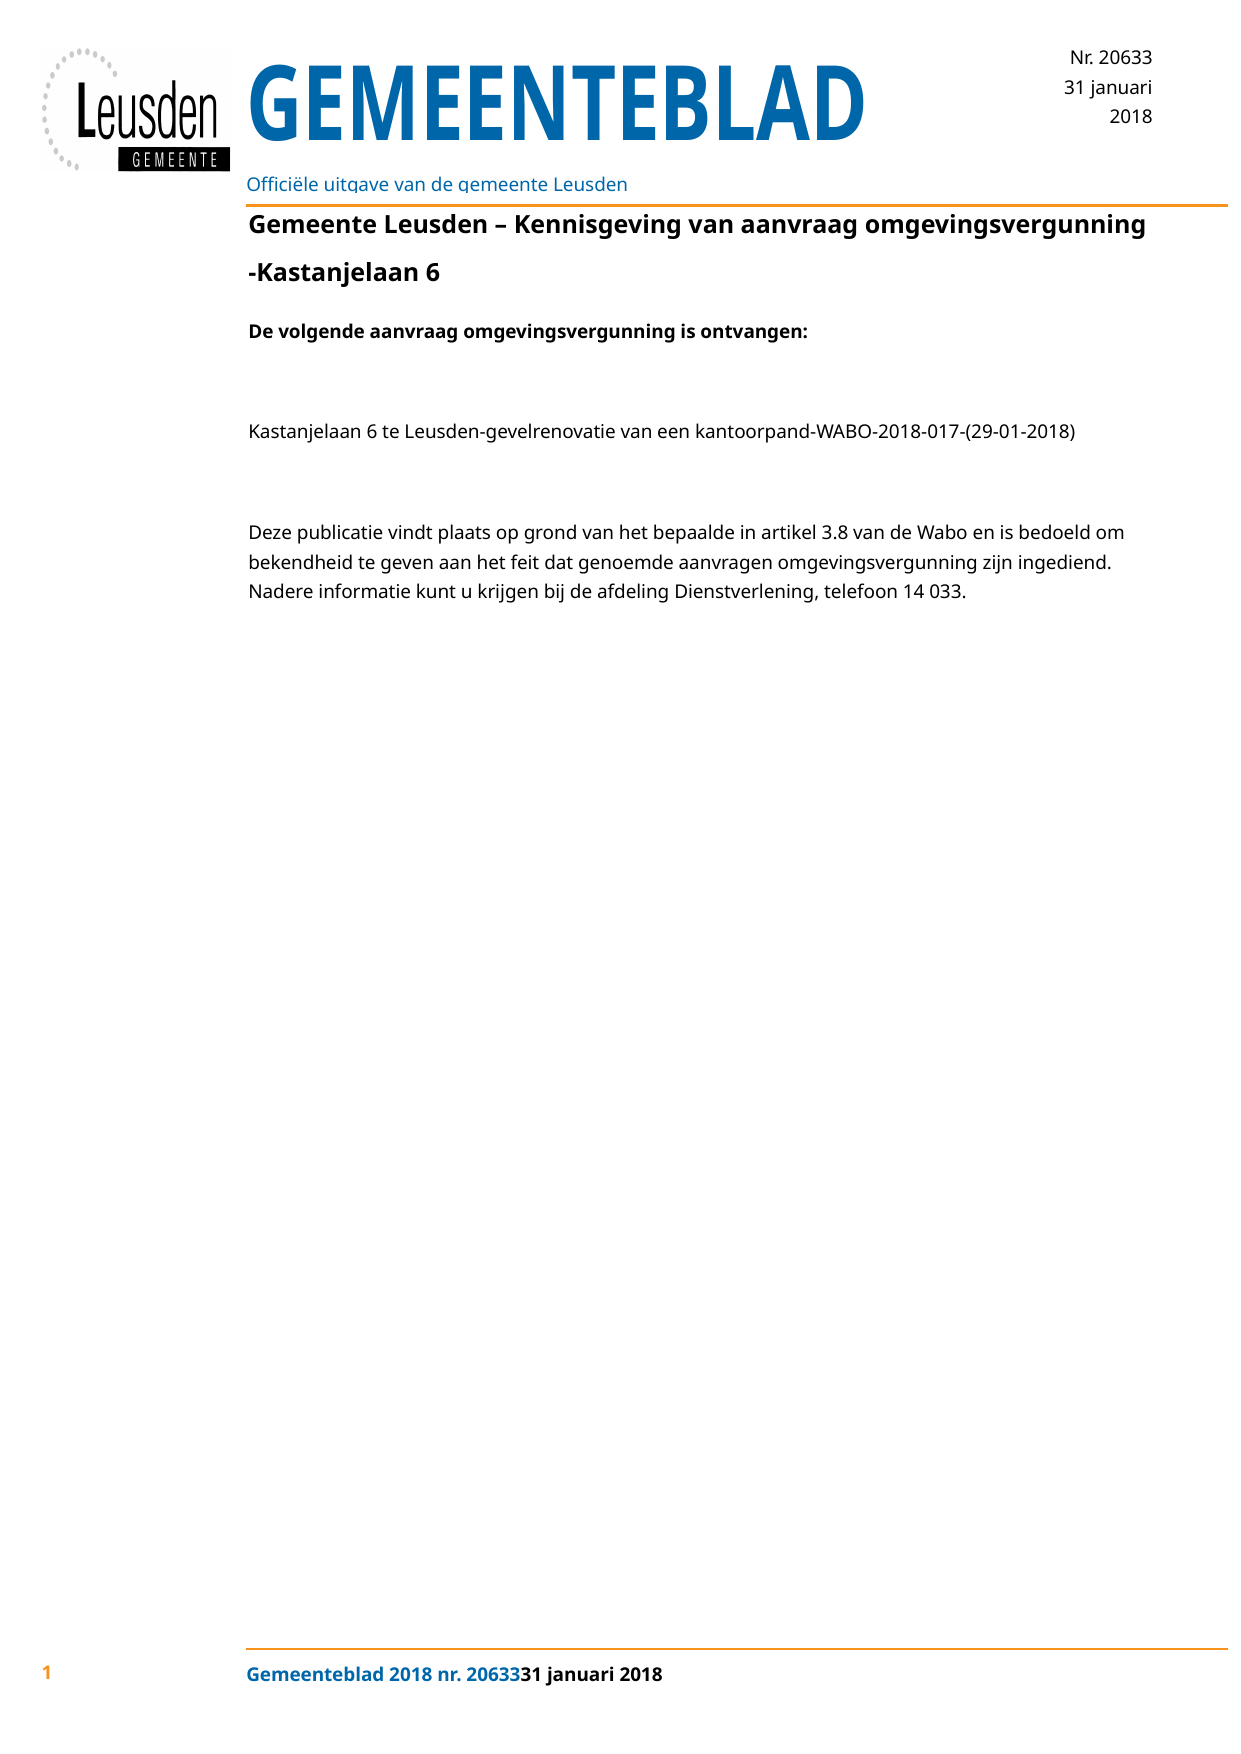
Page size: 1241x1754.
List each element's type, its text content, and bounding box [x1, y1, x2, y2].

text Kastanjelaan 6 te Leusden-gevelrenovatie van een kantoorpand-WABO-2018-017-(29-01-2018) [248, 419, 1152, 444]
picture [41, 47, 231, 172]
text Gemeente Leusden – Kennisgeving van aanvraag omgevingsvergunning -Kastanjelaan 6 [248, 207, 1152, 288]
text Deze publicatie vindt plaats op grond van het bepaalde in artikel 3.8 van de Wabo en is bedoeld om bekendheid te geven aan het feit dat genoemde aanvragen omgevingsvergunning zijn ingediend. Nadere informatie kunt u krijgen bij de afdeling Dienstverlening, telefoon 14 033. [248, 519, 1152, 604]
text De volgende aanvraag omgevingsvergunning is ontvangen: [248, 318, 1152, 344]
